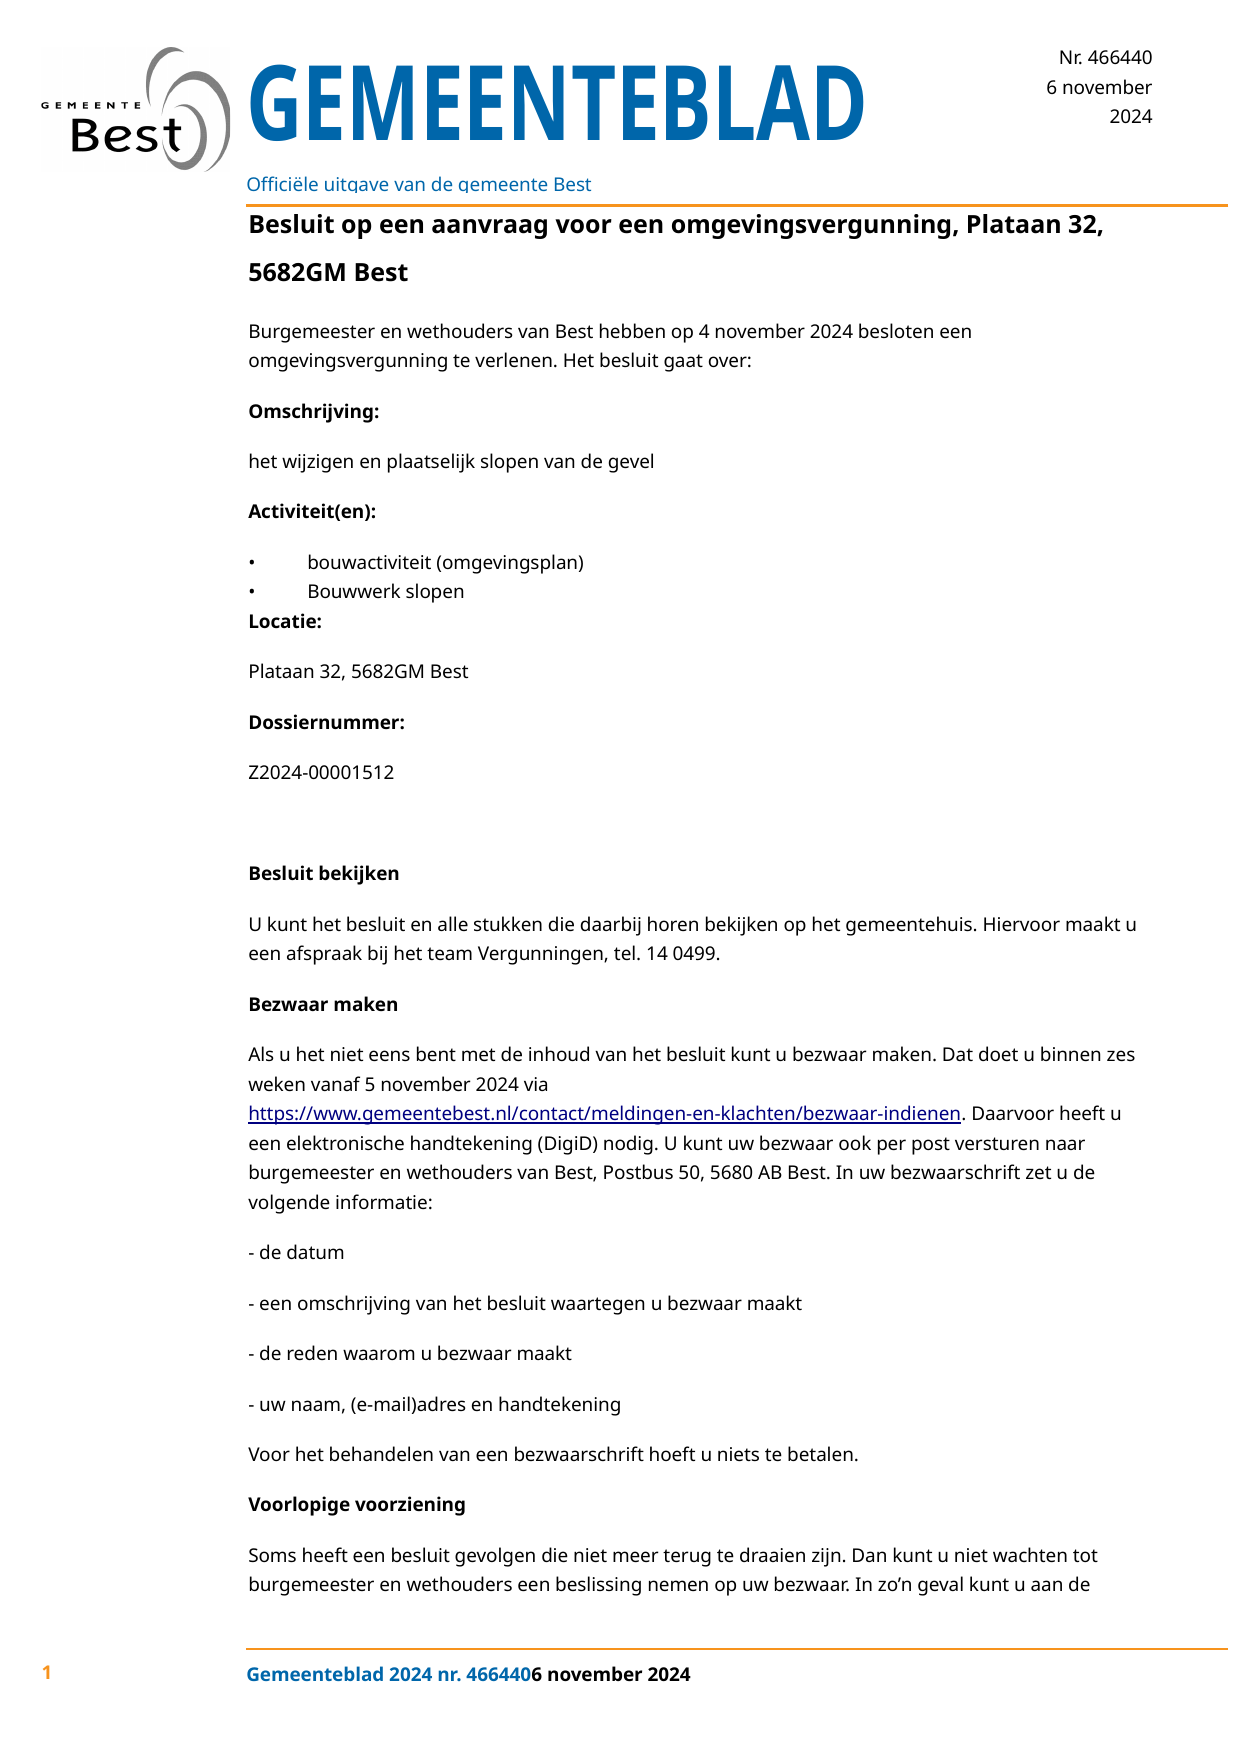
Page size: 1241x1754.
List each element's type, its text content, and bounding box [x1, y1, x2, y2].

text Burgemeester en wethouders van Best hebben op 4 november 2024 besloten een omgevingsvergunning te verlenen. Het besluit gaat over: [248, 318, 1152, 373]
text het wijzigen en plaatselijk slopen van de gevel [248, 448, 1152, 474]
text - een omschrijving van het besluit waartegen u bezwaar maakt [248, 1290, 1152, 1316]
text Soms heeft een besluit gevolgen die niet meer terug te draaien zijn. Dan kunt u niet wachten tot burgemeester en wethouders een beslissing nemen op uw bezwaar. In zo’n geval kunt u aan de [248, 1542, 1152, 1597]
text Plataan 32, 5682GM Best [248, 659, 1152, 684]
text Besluit op een aanvraag voor een omgevingsvergunning, Plataan 32, 5682GM Best [248, 207, 1152, 288]
text Besluit bekijken [248, 860, 1152, 886]
text Bezwaar maken [248, 991, 1152, 1017]
picture [41, 47, 231, 172]
text Dossiernummer: [248, 709, 1152, 735]
list Bouwwerk slopen [248, 579, 1152, 604]
text Omschrijving: [248, 398, 1152, 424]
text Als u het niet eens bent met de inhoud van het besluit kunt u bezwaar maken. Dat doet u binnen zes weken vanaf 5 november 2024 via https://www.gemeentebest.nl/contact/meldingen-en-klachten/bezwaar-indienen. Daarvoor heeft u een elektronische handtekening (DigiD) nodig. U kunt uw bezwaar ook per post versturen naar burgemeester en wethouders van Best, Postbus 50, 5680 AB Best. In uw bezwaarschrift zet u de volgende informatie: [248, 1041, 1152, 1215]
text Locatie: [248, 608, 1152, 634]
text Voorlopige voorziening [248, 1492, 1152, 1517]
text Z2024-00001512 [248, 759, 1152, 785]
list bouwactiviteit (omgevingsplan) [248, 549, 1152, 575]
text - de datum [248, 1239, 1152, 1265]
text U kunt het besluit en alle stukken die daarbij horen bekijken op het gemeentehuis. Hiervoor maakt u een afspraak bij het team Vergunningen, tel. 14 0499. [248, 911, 1152, 966]
text Activiteit(en): [248, 499, 1152, 524]
text - de reden waarom u bezwaar maakt [248, 1340, 1152, 1366]
text - uw naam, (e-mail)adres en handtekening [248, 1391, 1152, 1417]
text Voor het behandelen van een bezwaarschrift hoeft u niets te betalen. [248, 1441, 1152, 1467]
